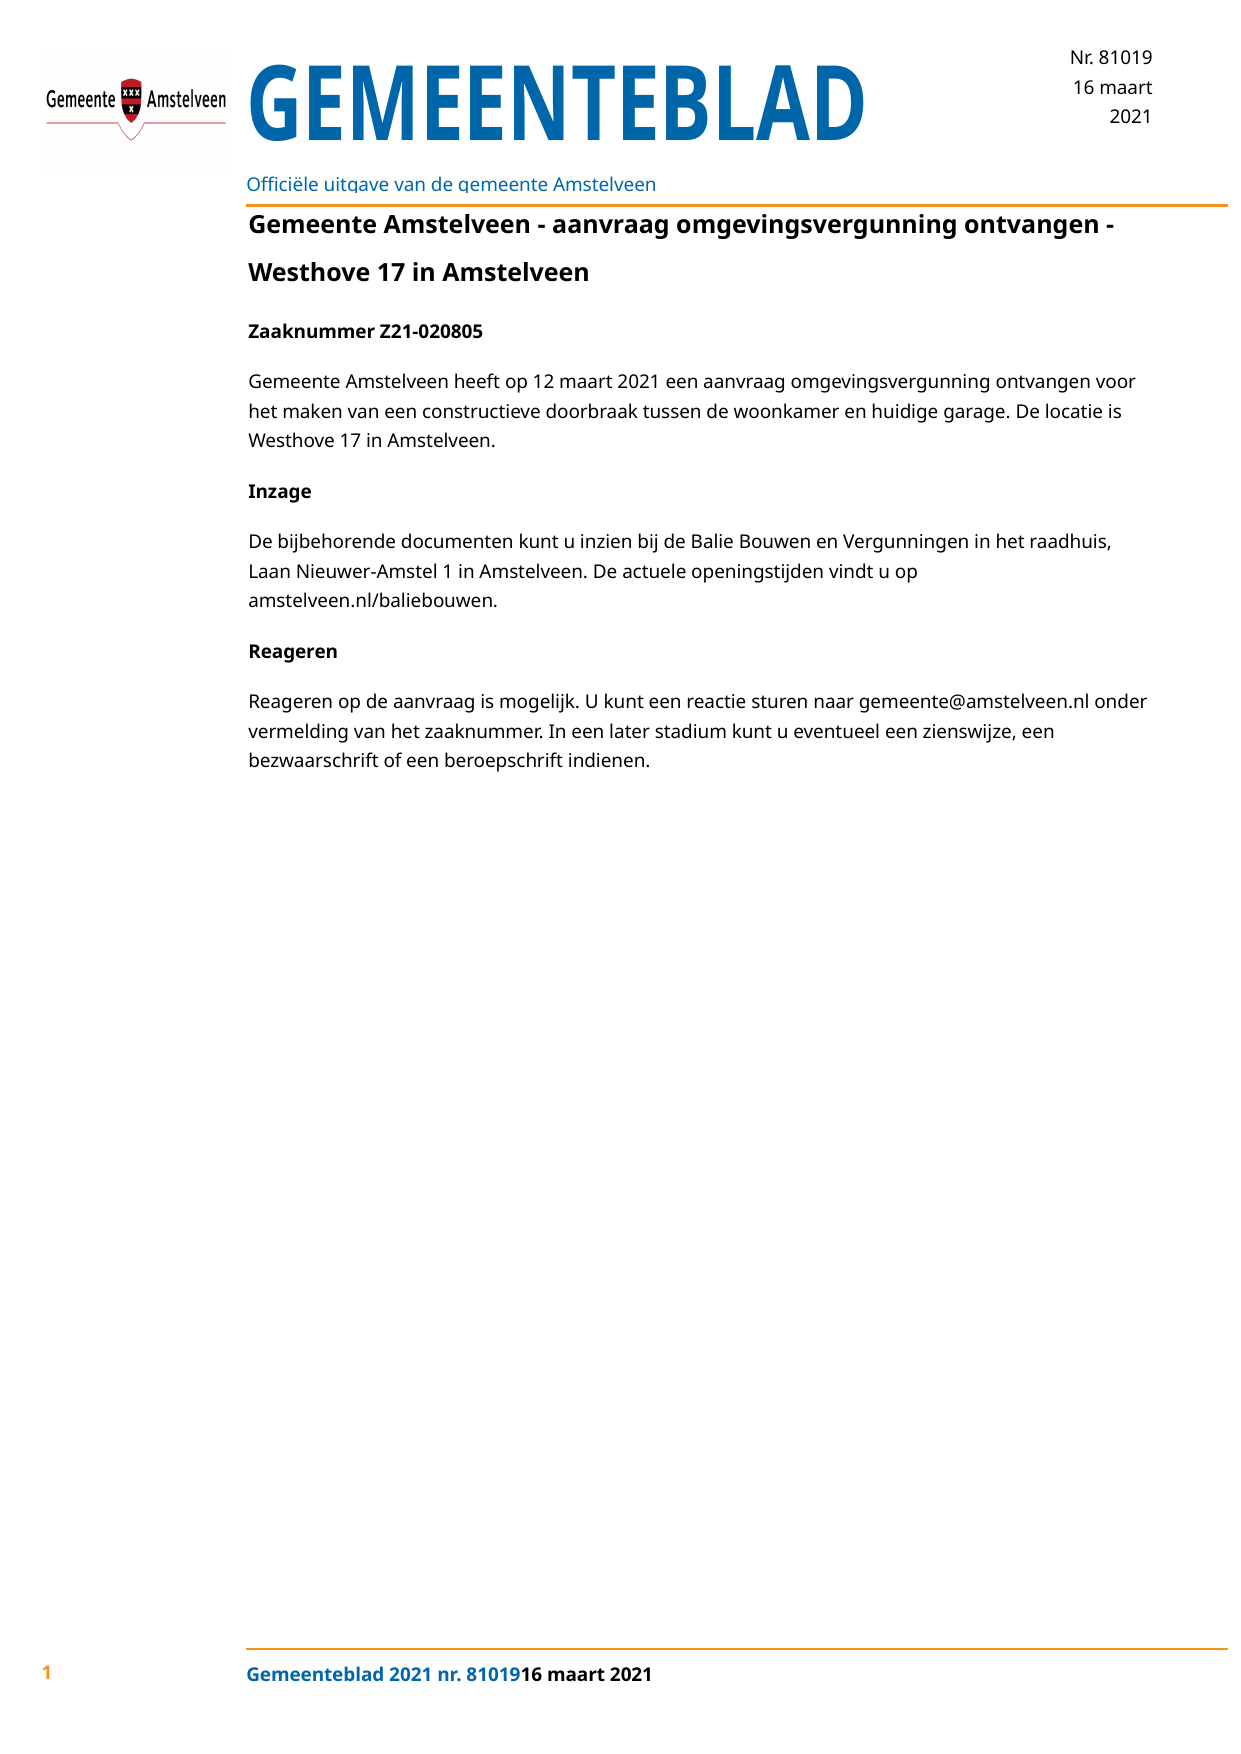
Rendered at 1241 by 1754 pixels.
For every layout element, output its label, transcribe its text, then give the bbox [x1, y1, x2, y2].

text De bijbehorende documenten kunt u inzien bij de Balie Bouwen en Vergunningen in het raadhuis, Laan Nieuwer-Amstel 1 in Amstelveen. De actuele openingstijden vindt u op amstelveen.nl/baliebouwen. [248, 528, 1152, 613]
picture [41, 47, 231, 172]
text Inzage [248, 478, 1152, 504]
text Reageren op de aanvraag is mogelijk. U kunt een reactie sturen naar gemeente@amstelveen.nl onder vermelding van het zaaknummer. In een later stadium kunt u eventueel een zienswijze, een bezwaarschrift of een beroepschrift indienen. [248, 688, 1152, 773]
text Zaaknummer Z21-020805 [248, 318, 1152, 344]
text Reageren [248, 638, 1152, 664]
text Gemeente Amstelveen heeft op 12 maart 2021 een aanvraag omgevingsvergunning ontvangen voor het maken van een constructieve doorbraak tussen de woonkamer en huidige garage. De locatie is Westhove 17 in Amstelveen. [248, 368, 1152, 453]
text Gemeente Amstelveen - aanvraag omgevingsvergunning ontvangen - Westhove 17 in Amstelveen [248, 207, 1152, 288]
